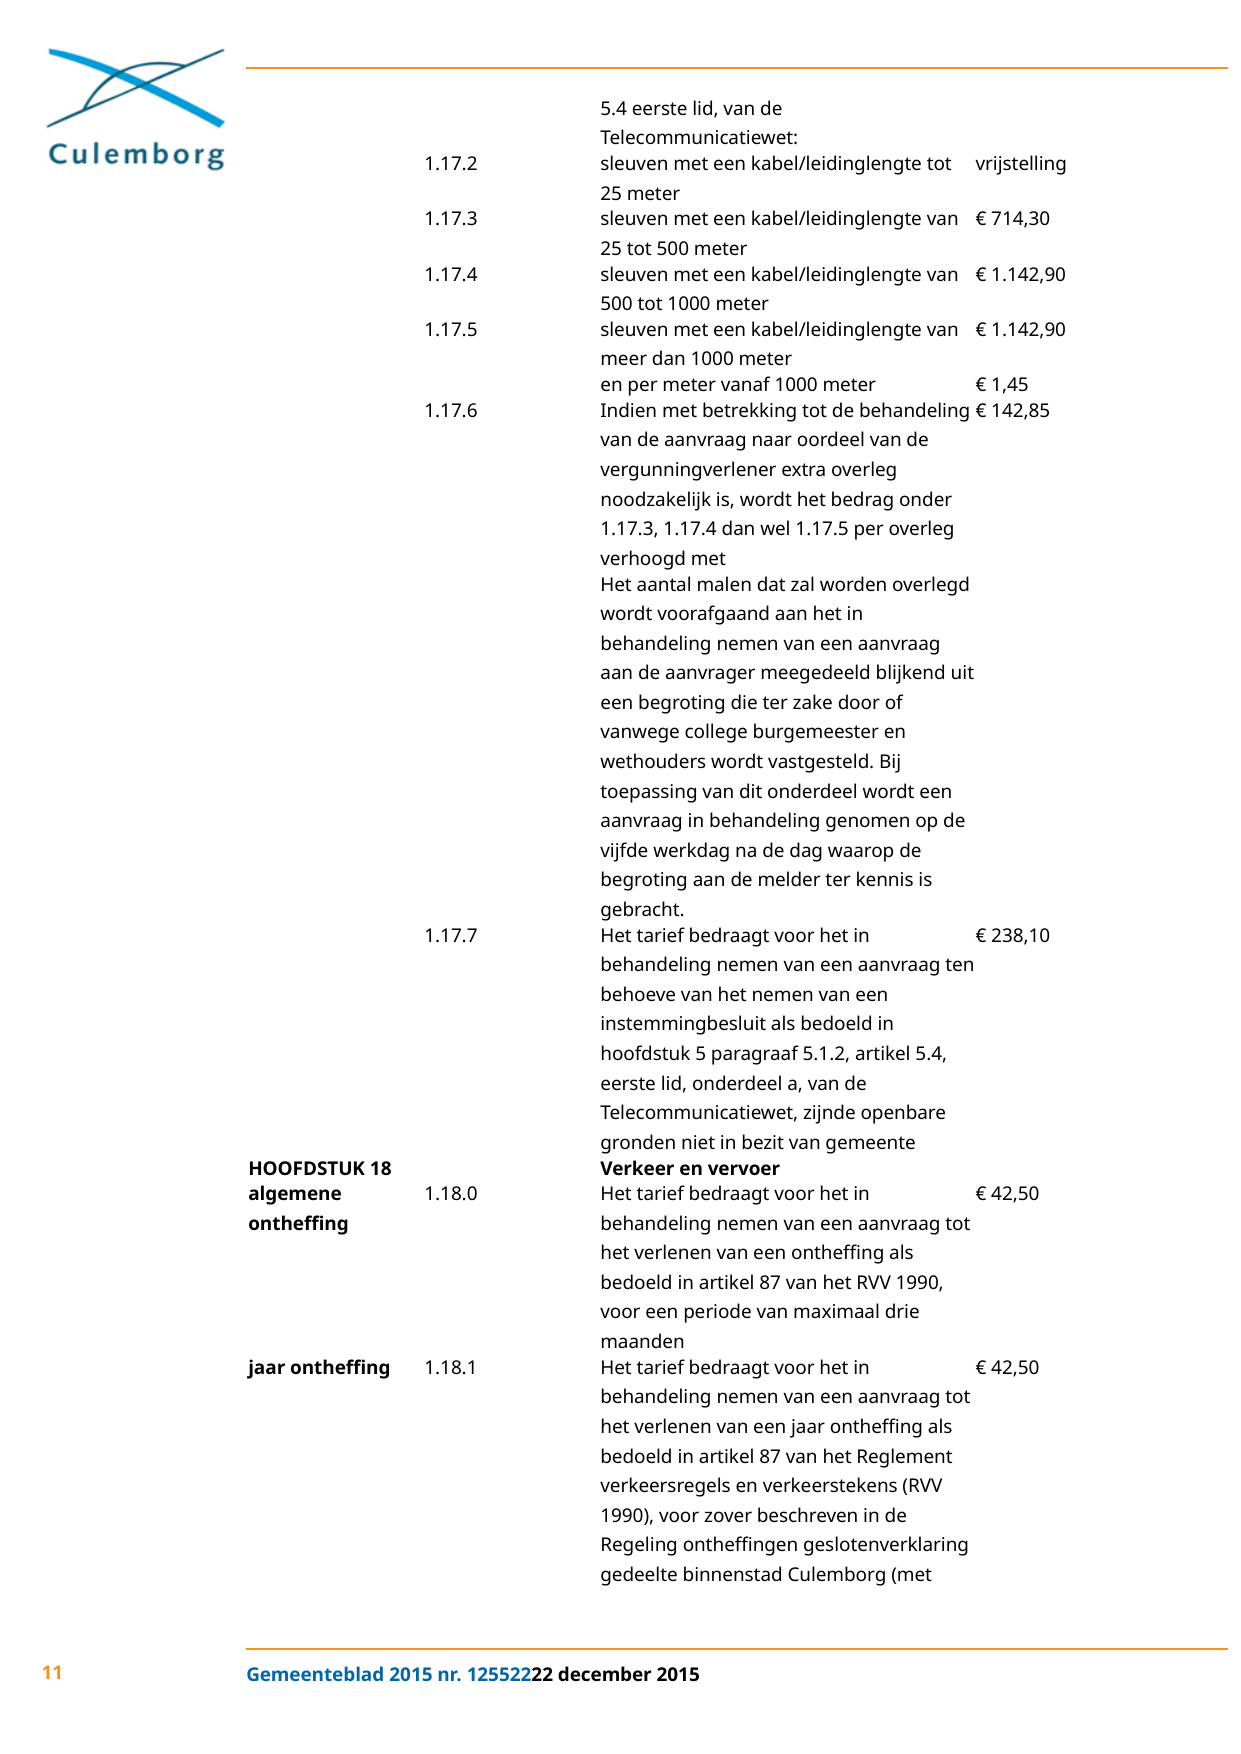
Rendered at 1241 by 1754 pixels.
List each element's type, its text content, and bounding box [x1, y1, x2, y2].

table_cell [975, 571, 1152, 922]
table_cell HOOFDSTUK 18 [248, 1155, 424, 1180]
table_cell € 1.142,90 [975, 316, 1152, 371]
table_cell 1.17.4 [424, 261, 600, 316]
table_cell sleuven met een kabel/leidinglengte van meer dan 1000 meter [600, 316, 975, 371]
table_cell € 42,50 [975, 1354, 1152, 1587]
table_cell en per meter vanaf 1000 meter [600, 371, 975, 397]
table_cell [424, 571, 600, 922]
table_cell sleuven met een kabel/leidinglengte tot 25 meter [600, 150, 975, 205]
table_cell [248, 150, 424, 205]
table_cell [248, 261, 424, 316]
table_cell vrijstelling [975, 150, 1152, 205]
table_cell [975, 1155, 1152, 1180]
table_cell € 1.142,90 [975, 261, 1152, 316]
table_cell algemene ontheffing [248, 1180, 424, 1354]
table_cell Verkeer en vervoer [600, 1155, 975, 1180]
table_cell 5.4 eerste lid, van de Telecommunicatiewet: [600, 95, 975, 150]
table_cell [248, 371, 424, 397]
table_cell 1.17.7 [424, 922, 600, 1155]
table_cell [424, 1155, 600, 1180]
table_cell Het aantal malen dat zal worden overlegd wordt voorafgaand aan het in behandeling nemen van een aanvraag aan de aanvrager meegedeeld blijkend uit een begroting die ter zake door of vanwege college burgemeester en wethouders wordt vastgesteld. Bij toepassing van dit onderdeel wordt een aanvraag in behandeling genomen op de vijfde werkdag na de dag waarop de begroting aan de melder ter kennis is gebracht. [600, 571, 975, 922]
table_cell Indien met betrekking tot de behandeling van de aanvraag naar oordeel van de vergunningverlener extra overleg noodzakelijk is, wordt het bedrag onder 1.17.3, 1.17.4 dan wel 1.17.5 per overleg verhoogd met [600, 397, 975, 571]
table_cell 1.18.1 [424, 1354, 600, 1587]
table_cell [248, 205, 424, 261]
table_cell Het tarief bedraagt voor het in behandeling nemen van een aanvraag tot het verlenen van een jaar ontheffing als bedoeld in artikel 87 van het Reglement verkeersregels en verkeerstekens (RVV 1990), voor zover beschreven in de Regeling ontheffingen geslotenverklaring gedeelte binnenstad Culemborg (met [600, 1354, 975, 1587]
picture [41, 47, 231, 172]
table_cell sleuven met een kabel/leidinglengte van 25 tot 500 meter [600, 205, 975, 261]
table_cell [975, 95, 1152, 150]
table_cell € 42,50 [975, 1180, 1152, 1354]
table_cell sleuven met een kabel/leidinglengte van 500 tot 1000 meter [600, 261, 975, 316]
table_cell € 142,85 [975, 397, 1152, 571]
table_cell 1.18.0 [424, 1180, 600, 1354]
table_cell 1.17.3 [424, 205, 600, 261]
table_cell [248, 316, 424, 371]
table_cell [248, 397, 424, 571]
table_cell [424, 371, 600, 397]
table_cell [248, 571, 424, 922]
table_cell 1.17.5 [424, 316, 600, 371]
table_cell € 1,45 [975, 371, 1152, 397]
table_cell jaar ontheffing [248, 1354, 424, 1587]
table_cell [248, 922, 424, 1155]
table_cell Het tarief bedraagt voor het in behandeling nemen van een aanvraag ten behoeve van het nemen van een instemmingbesluit als bedoeld in hoofdstuk 5 paragraaf 5.1.2, artikel 5.4, eerste lid, onderdeel a, van de Telecommunicatiewet, zijnde openbare gronden niet in bezit van gemeente [600, 922, 975, 1155]
table_cell [248, 95, 424, 150]
table_cell € 238,10 [975, 922, 1152, 1155]
table_cell 1.17.6 [424, 397, 600, 571]
table_cell 1.17.2 [424, 150, 600, 205]
table_cell € 714,30 [975, 205, 1152, 261]
table_cell [424, 95, 600, 150]
table_cell Het tarief bedraagt voor het in behandeling nemen van een aanvraag tot het verlenen van een ontheffing als bedoeld in artikel 87 van het RVV 1990, voor een periode van maximaal drie maanden [600, 1180, 975, 1354]
